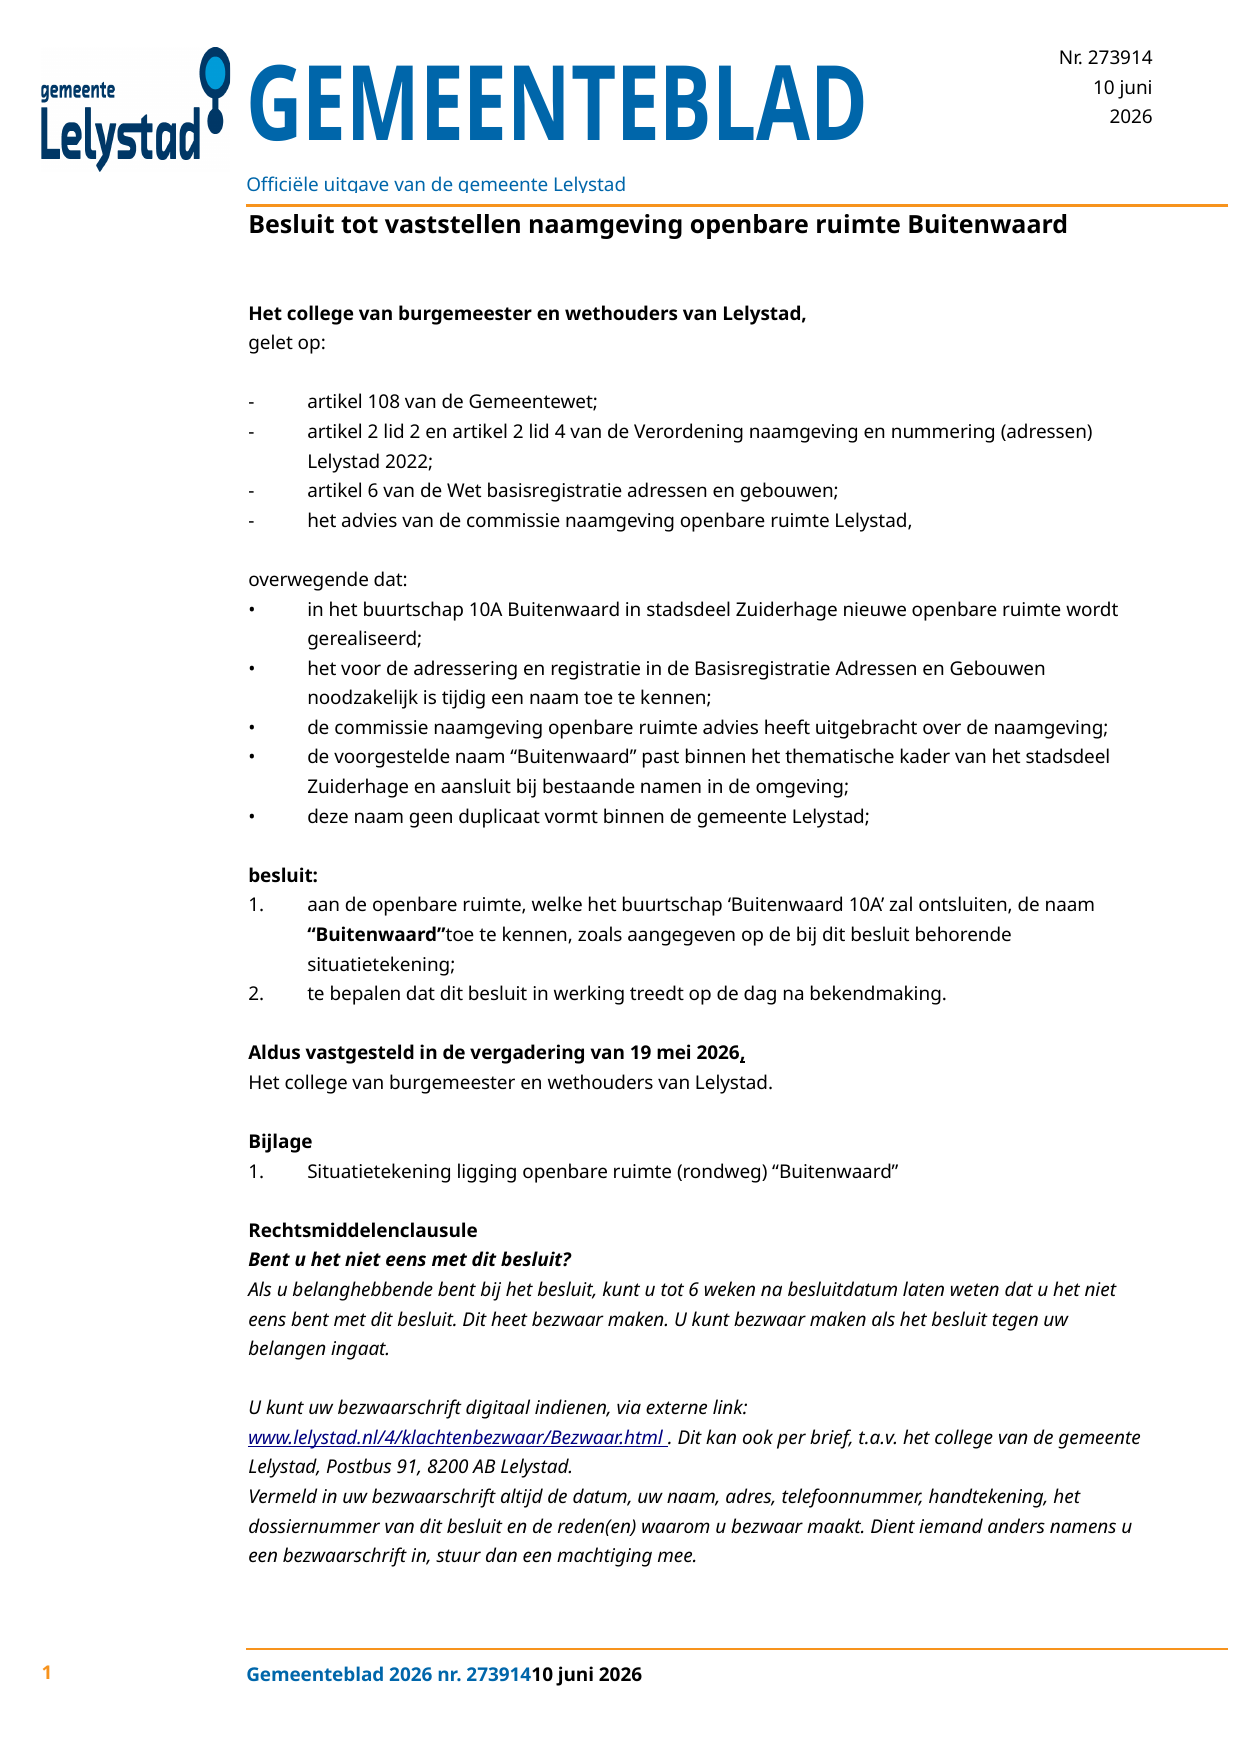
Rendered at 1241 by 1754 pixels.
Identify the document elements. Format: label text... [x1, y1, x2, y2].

text besluit: [248, 862, 1152, 888]
text Aldus vastgesteld in de vergadering van 19 mei 2026, [248, 1039, 1152, 1065]
text Besluit tot vaststellen naamgeving openbare ruimte Buitenwaard [248, 207, 1152, 241]
text Rechtsmiddelenclausule [248, 1217, 1152, 1243]
picture [41, 47, 231, 172]
list te bepalen dat dit besluit in werking treedt op de dag na bekendmaking. [248, 980, 1152, 1006]
text Als u belanghebbende bent bij het besluit, kunt u tot 6 weken na besluitdatum laten weten dat u het niet eens bent met dit besluit. Dit heet bezwaar maken. U kunt bezwaar maken als het besluit tegen uw belangen ingaat. [248, 1276, 1152, 1361]
list de commissie naamgeving openbare ruimte advies heeft uitgebracht over de naamgeving; [248, 714, 1152, 740]
list gerealiseerd; [248, 625, 1152, 651]
list artikel 2 lid 2 en artikel 2 lid 4 van de Verordening naamgeving en nummering (adressen) Lelystad 2022; [248, 418, 1152, 473]
list artikel 108 van de Gemeentewet; [248, 389, 1152, 414]
text Het college van burgemeester en wethouders van Lelystad. [248, 1069, 1152, 1095]
list de voorgestelde naam “Buitenwaard” past binnen het thematische kader van het stadsdeel [248, 744, 1152, 769]
list aan de openbare ruimte, welke het buurtschap ‘Buitenwaard 10A’ zal ontsluiten, de naam [248, 892, 1152, 917]
list het advies van de commissie naamgeving openbare ruimte Lelystad, [248, 507, 1152, 533]
text Bent u het niet eens met dit besluit? [248, 1247, 1152, 1272]
list Situatietekening ligging openbare ruimte (rondweg) “Buitenwaard” [248, 1158, 1152, 1183]
list artikel 6 van de Wet basisregistratie adressen en gebouwen; [248, 477, 1152, 503]
text Vermeld in uw bezwaarschrift altijd de datum, uw naam, adres, telefoonnummer, handtekening, het dossiernummer van dit besluit en de reden(en) waarom u bezwaar maakt. Dient iemand anders namens u een bezwaarschrift in, stuur dan een machtiging mee. [248, 1483, 1152, 1568]
text U kunt uw bezwaarschrift digitaal indienen, via externe link: www.lelystad.nl/4/klachtenbezwaar/Bezwaar.html . Dit kan ook per brief, t.a.v. het college van de gemeente Lelystad, Postbus 91, 8200 AB Lelystad. [248, 1394, 1152, 1479]
text overwegende dat: [248, 566, 1152, 592]
list deze naam geen duplicaat vormt binnen de gemeente Lelystad; [248, 803, 1152, 828]
list in het buurtschap 10A Buitenwaard in stadsdeel Zuiderhage nieuwe openbare ruimte wordt [248, 596, 1152, 621]
text Het college van burgemeester en wethouders van Lelystad, [248, 300, 1152, 326]
list Zuiderhage en aansluit bij bestaande namen in de omgeving; [248, 773, 1152, 799]
list “Buitenwaard”toe te kennen, zoals aangegeven op de bij dit besluit behorende situatietekening; [248, 921, 1152, 976]
list het voor de adressering en registratie in de Basisregistratie Adressen en Gebouwen noodzakelijk is tijdig een naam toe te kennen; [248, 655, 1152, 710]
text Bijlage [248, 1128, 1152, 1154]
text gelet op: [248, 329, 1152, 355]
